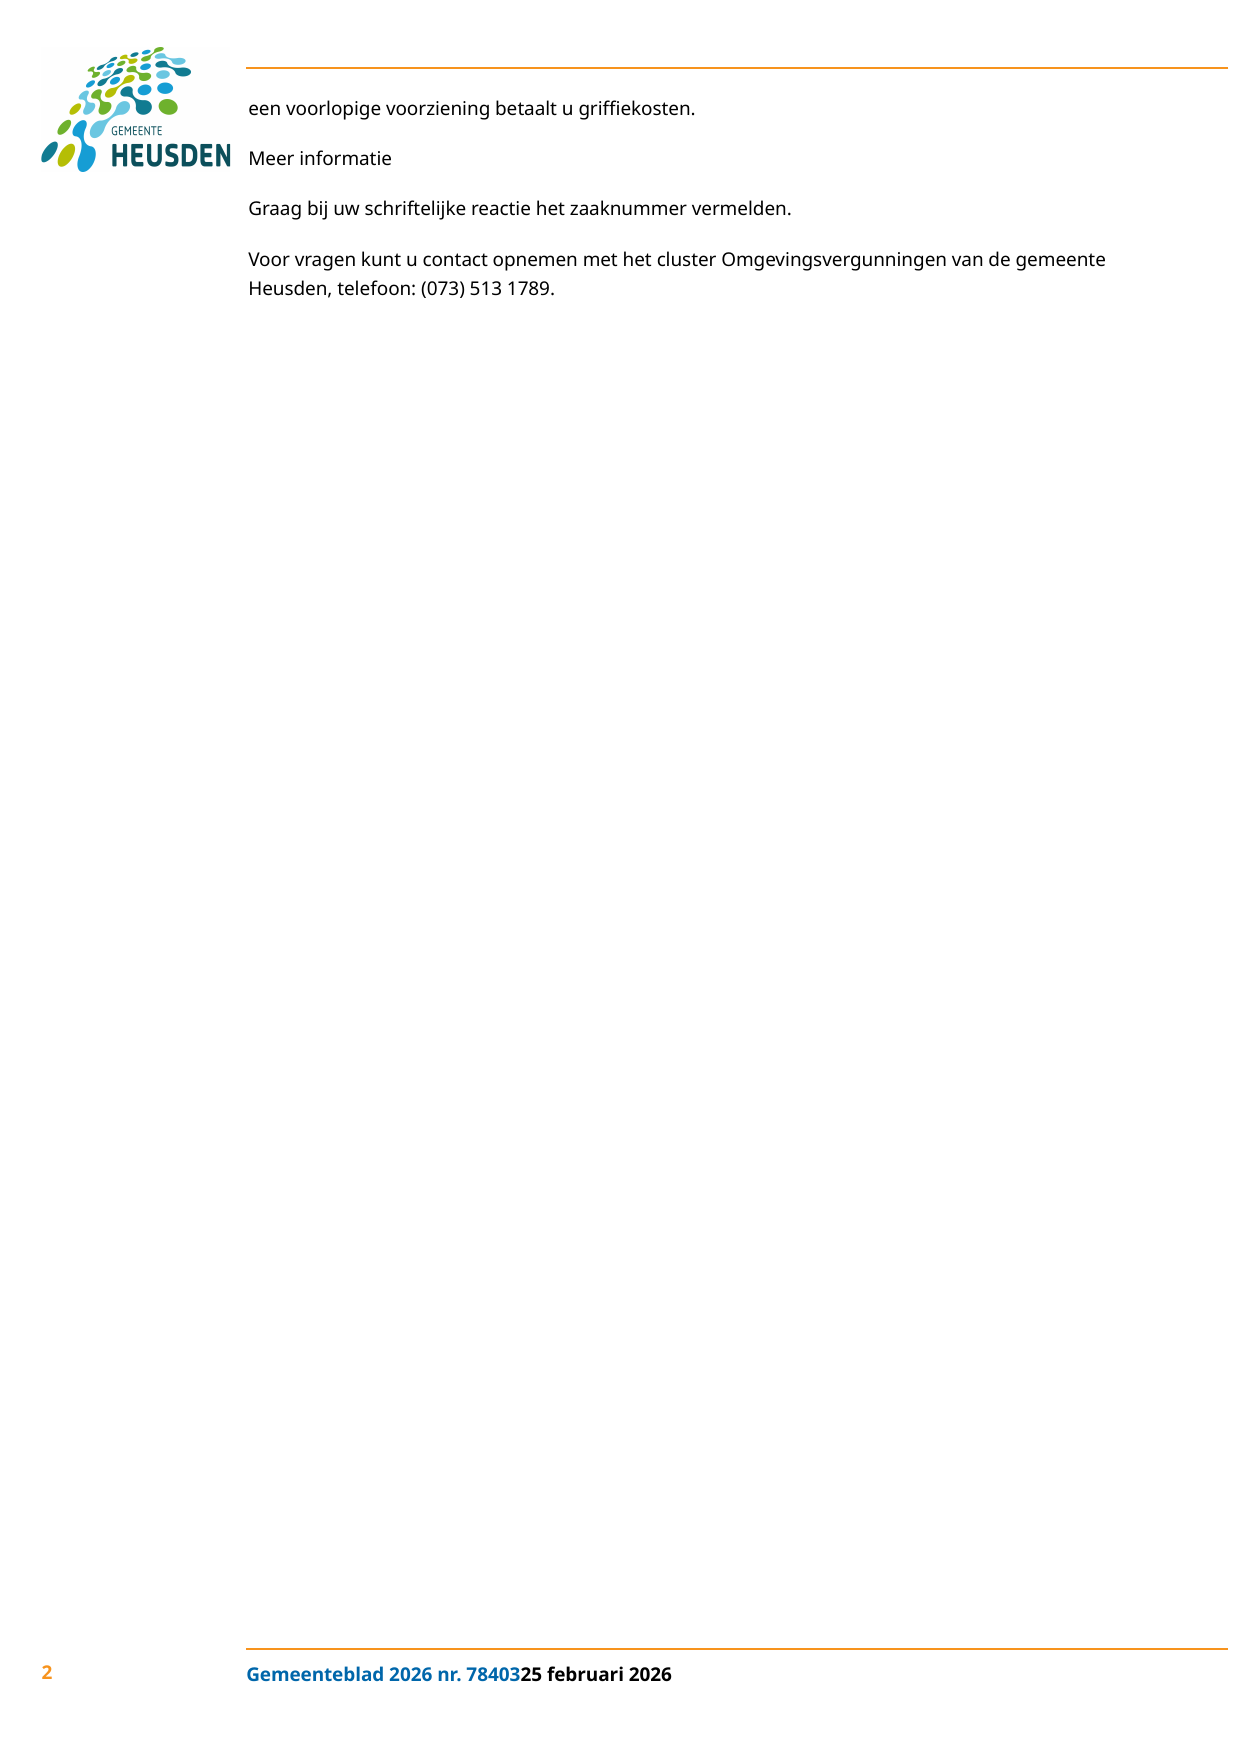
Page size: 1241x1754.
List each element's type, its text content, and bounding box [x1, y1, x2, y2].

text een voorlopige voorziening betaalt u griffiekosten. [248, 95, 1152, 121]
text Graag bij uw schriftelijke reactie het zaaknummer vermelden. [248, 196, 1152, 221]
text Meer informatie [248, 145, 1152, 171]
text Voor vragen kunt u contact opnemen met het cluster Omgevingsvergunningen van de gemeente Heusden, telefoon: (073) 513 1789. [248, 246, 1152, 301]
picture [41, 47, 231, 172]
